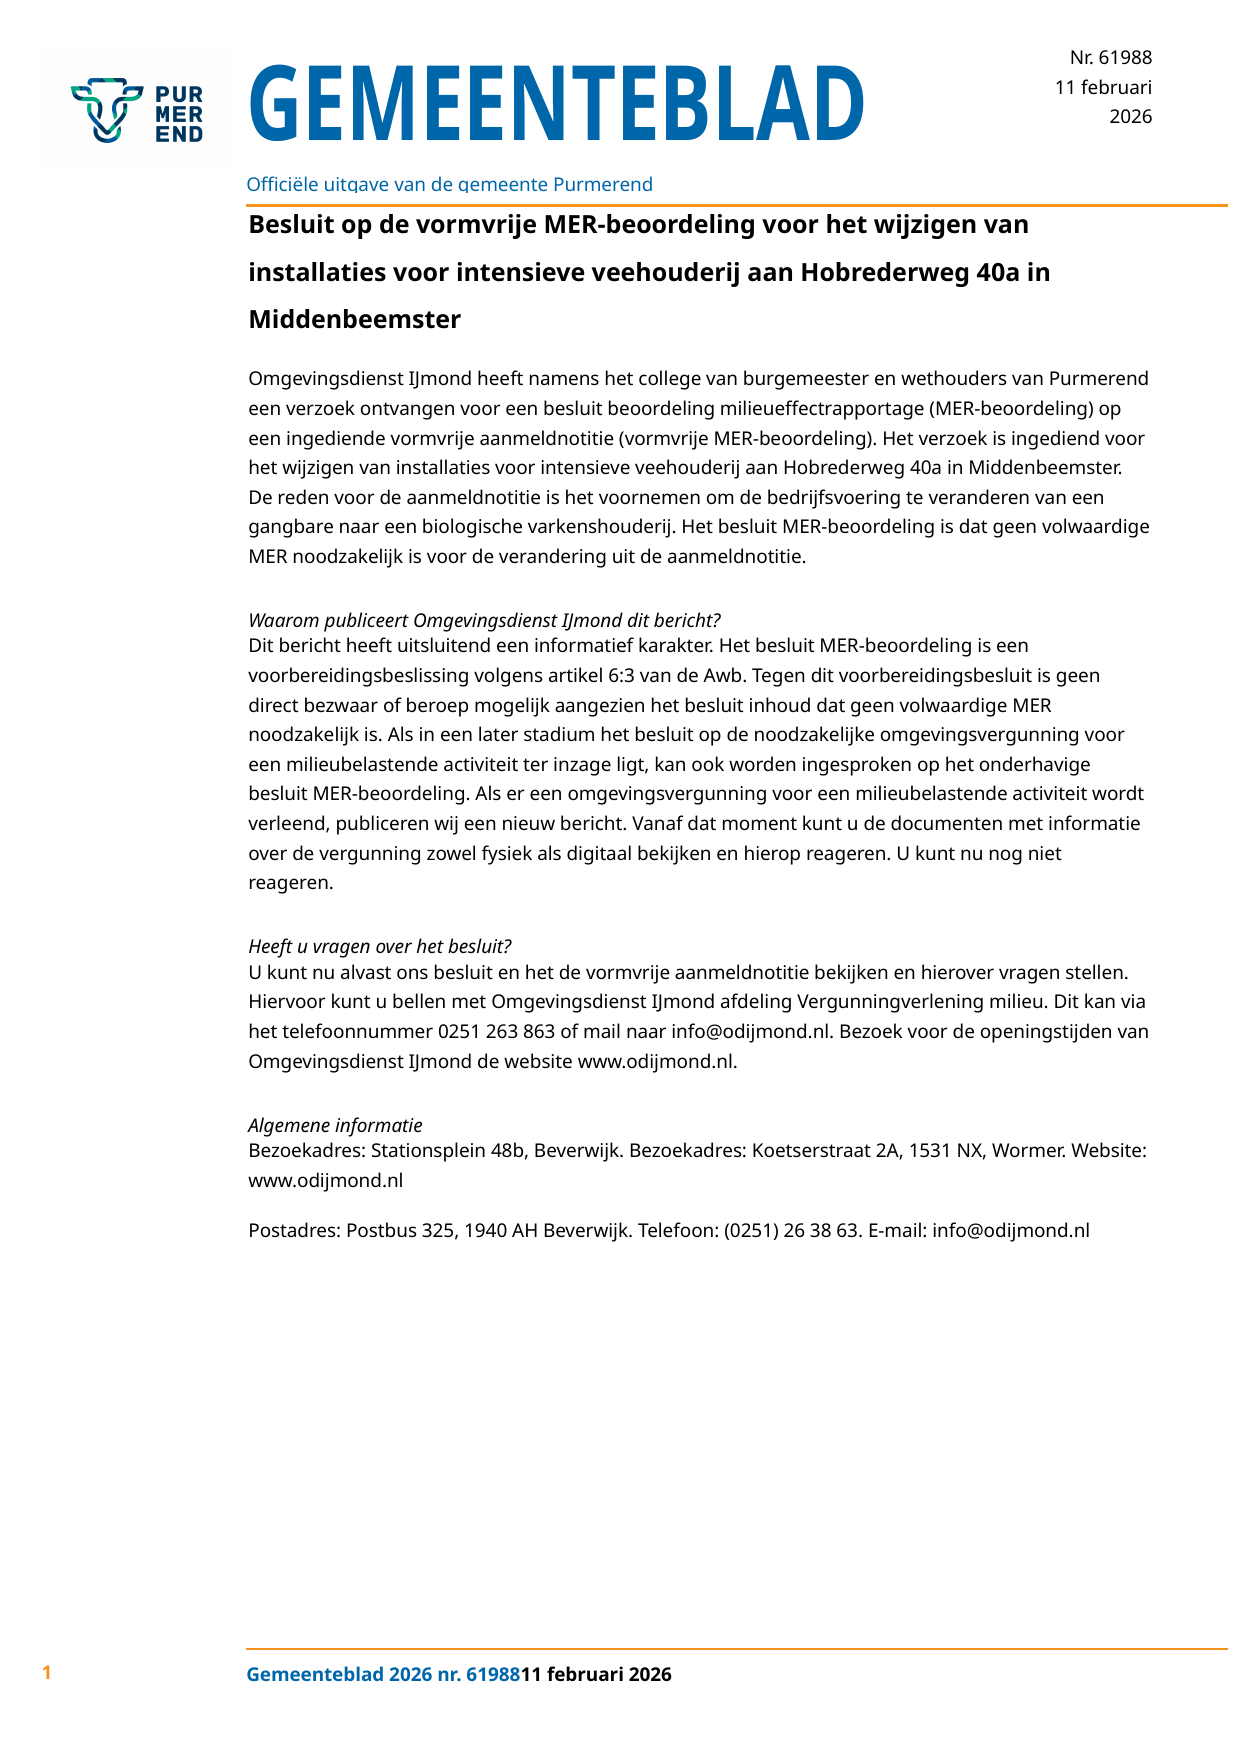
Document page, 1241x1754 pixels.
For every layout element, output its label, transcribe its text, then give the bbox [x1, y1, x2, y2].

text Omgevingsdienst IJmond heeft namens het college van burgemeester en wethouders van Purmerend een verzoek ontvangen voor een besluit beoordeling milieueffectrapportage (MER-beoordeling) op een ingediende vormvrije aanmeldnotitie (vormvrije MER-beoordeling). Het verzoek is ingediend voor het wijzigen van installaties voor intensieve veehouderij aan Hobrederweg 40a in Middenbeemster. De reden voor de aanmeldnotitie is het voornemen om de bedrijfsvoering te veranderen van een gangbare naar een biologische varkenshouderij. Het besluit MER-beoordeling is dat geen volwaardige MER noodzakelijk is voor de verandering uit de aanmeldnotitie. [248, 366, 1152, 569]
text Dit bericht heeft uitsluitend een informatief karakter. Het besluit MER-beoordeling is een voorbereidingsbeslissing volgens artikel 6:3 van de Awb. Tegen dit voorbereidingsbesluit is geen direct bezwaar of beroep mogelijk aangezien het besluit inhoud dat geen volwaardige MER noodzakelijk is. Als in een later stadium het besluit op de noodzakelijke omgevingsvergunning voor een milieubelastende activiteit ter inzage ligt, kan ook worden ingesproken op het onderhavige besluit MER-beoordeling. Als er een omgevingsvergunning voor een milieubelastende activiteit wordt verleend, publiceren wij een nieuw bericht. Vanaf dat moment kunt u de documenten met informatie over de vergunning zowel fysiek als digitaal bekijken en hierop reageren. U kunt nu nog niet reageren. [248, 633, 1152, 895]
text Bezoekadres: Stationsplein 48b, Beverwijk. Bezoekadres: Koetserstraat 2A, 1531 NX, Wormer. Website: www.odijmond.nl [248, 1137, 1152, 1193]
text Besluit op de vormvrije MER-beoordeling voor het wijzigen van installaties voor intensieve veehouderij aan Hobrederweg 40a in Middenbeemster [248, 207, 1152, 336]
text Heeft u vragen over het besluit? [248, 933, 1152, 959]
text Algemene informatie [248, 1112, 1152, 1137]
text Postadres: Postbus 325, 1940 AH Beverwijk. Telefoon: (0251) 26 38 63. E-mail: info@odijmond.nl [248, 1217, 1152, 1243]
text U kunt nu alvast ons besluit en het de vormvrije aanmeldnotitie bekijken en hierover vragen stellen. Hiervoor kunt u bellen met Omgevingsdienst IJmond afdeling Vergunningverlening milieu. Dit kan via het telefoonnummer 0251 263 863 of mail naar info@odijmond.nl. Bezoek voor de openingstijden van Omgevingsdienst IJmond de website www.odijmond.nl. [248, 959, 1152, 1073]
picture [41, 47, 231, 172]
text Waarom publiceert Omgevingsdienst IJmond dit bericht? [248, 607, 1152, 633]
